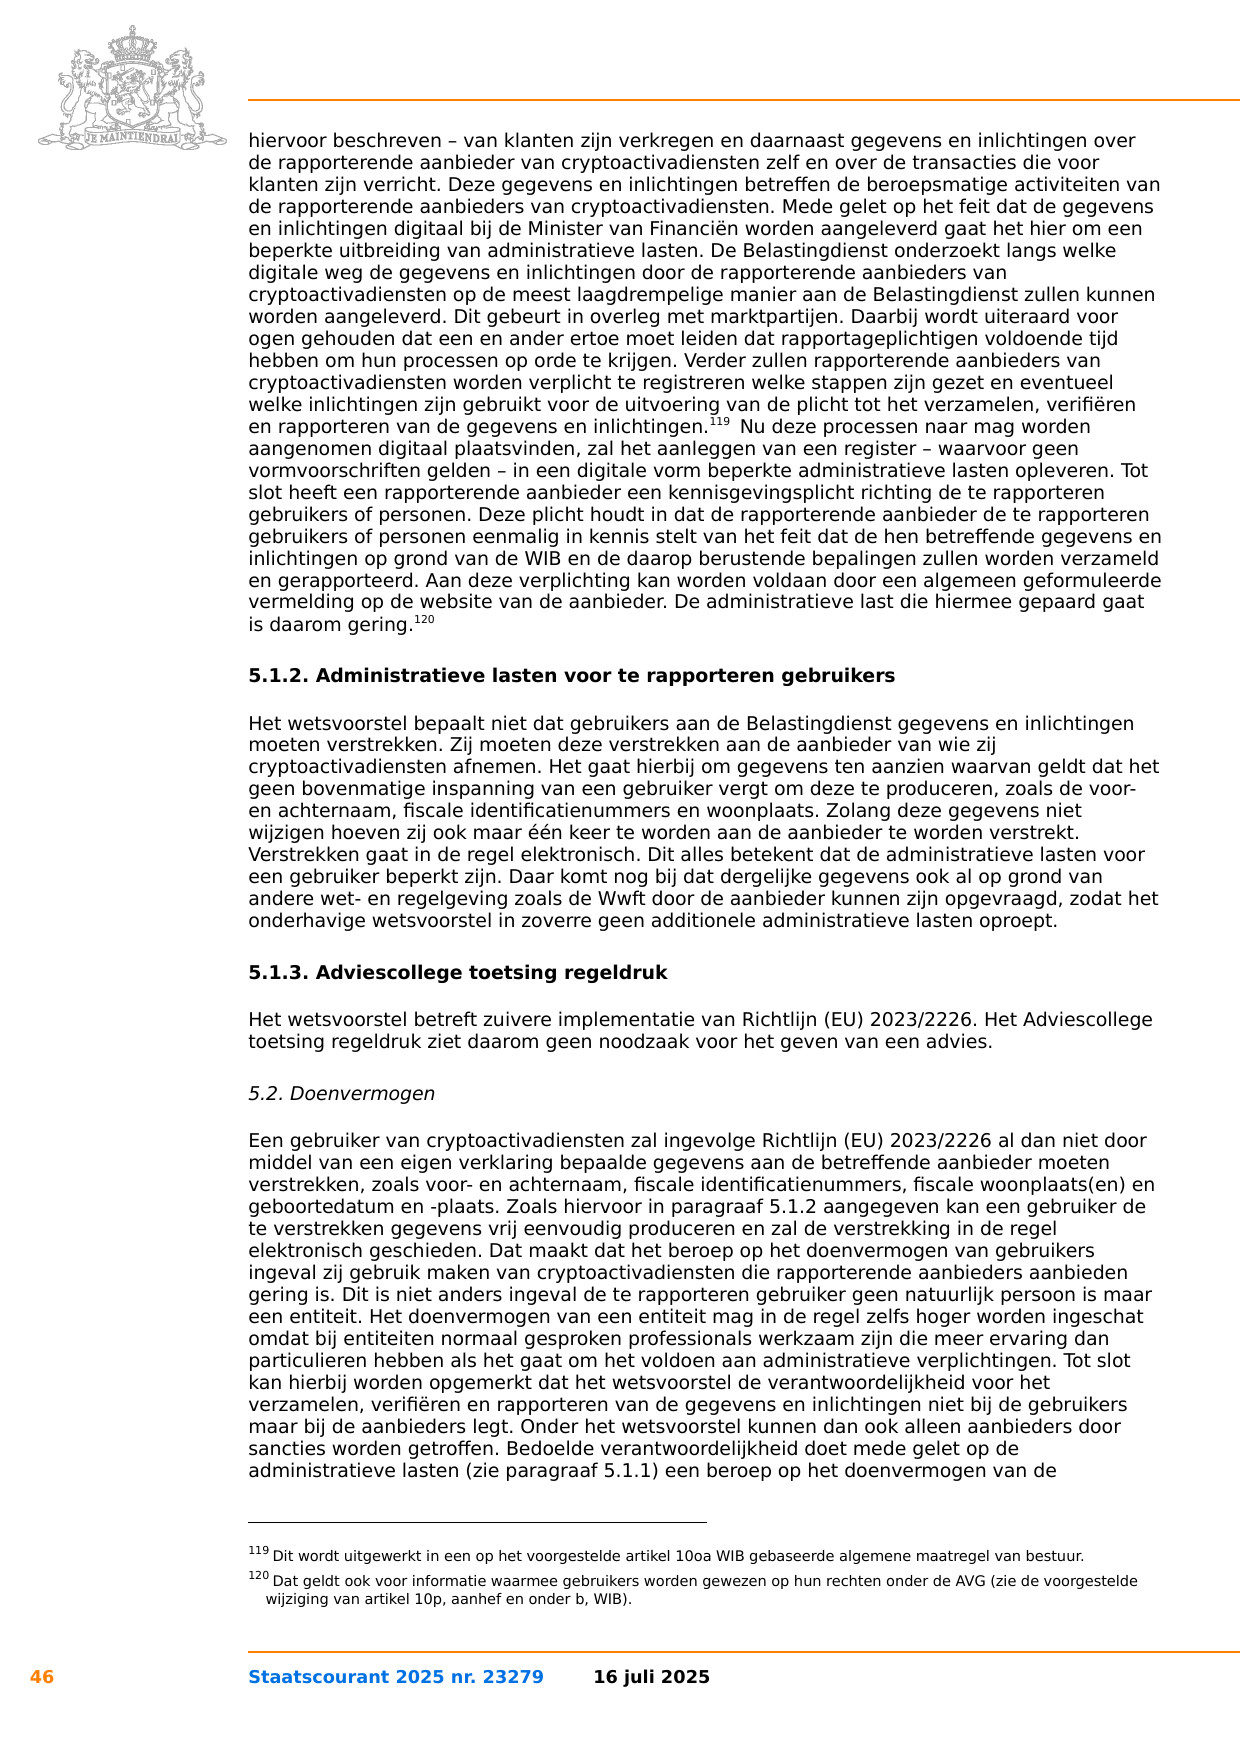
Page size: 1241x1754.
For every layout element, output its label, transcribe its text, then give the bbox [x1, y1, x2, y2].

text hiervoor beschreven – van klanten zijn verkregen en daarnaast gegevens en inlichtingen over de rapporterende aanbieder van cryptoactivadiensten zelf en over de transacties die voor klanten zijn verricht. Deze gegevens en inlichtingen betreffen de beroepsmatige activiteiten van de rapporterende aanbieders van cryptoactivadiensten. Mede gelet op het feit dat de gegevens en inlichtingen digitaal bij de Minister van Financiën worden aangeleverd gaat het hier om een beperkte uitbreiding van administratieve lasten. De Belastingdienst onderzoekt langs welke digitale weg de gegevens en inlichtingen door de rapporterende aanbieders van cryptoactivadiensten op de meest laagdrempelige manier aan de Belastingdienst zullen kunnen worden aangeleverd. Dit gebeurt in overleg met marktpartijen. Daarbij wordt uiteraard voor ogen gehouden dat een en ander ertoe moet leiden dat rapportageplichtigen voldoende tijd hebben om hun processen op orde te krijgen. Verder zullen rapporterende aanbieders van cryptoactivadiensten worden verplicht te registreren welke stappen zijn gezet en eventueel welke inlichtingen zijn gebruikt voor de uitvoering van de plicht tot het verzamelen, verifiëren en rapporteren van de gegevens en inlichtingen. Nu deze processen naar mag worden aangenomen digitaal plaatsvinden, zal het aanleggen van een register – waarvoor geen vormvoorschriften gelden – in een digitale vorm beperkte administratieve lasten opleveren. Tot slot heeft een rapporterende aanbieder een kennisgevingsplicht richting de te rapporteren gebruikers of personen. Deze plicht houdt in dat de rapporterende aanbieder de te rapporteren gebruikers of personen eenmalig in kennis stelt van het feit dat de hen betreffende gegevens en inlichtingen op grond van de WIB en de daarop berustende bepalingen zullen worden verzameld en gerapporteerd. Aan deze verplichting kan worden voldaan door een algemeen geformuleerde vermelding op de website van de aanbieder. De administratieve last die hiermee gepaard gaat is daarom gering. [248, 130, 1163, 635]
picture [38, 25, 227, 150]
subtitle 5.2. Doenvermogen [248, 1083, 1163, 1105]
text Een gebruiker van cryptoactivadiensten zal ingevolge Richtlijn (EU) 2023/2226 al dan niet door middel van een eigen verklaring bepaalde gegevens aan de betreffende aanbieder moeten verstrekken, zoals voor- en achternaam, fiscale identificatienummers, fiscale woonplaats(en) en geboortedatum en -plaats. Zoals hiervoor in paragraaf 5.1.2 aangegeven kan een gebruiker de te verstrekken gegevens vrij eenvoudig produceren en zal de verstrekking in de regel elektronisch geschieden. Dat maakt dat het beroep op het doenvermogen van gebruikers ingeval zij gebruik maken van cryptoactivadiensten die rapporterende aanbieders aanbieden gering is. Dit is niet anders ingeval de te rapporteren gebruiker geen natuurlijk persoon is maar een entiteit. Het doenvermogen van een entiteit mag in de regel zelfs hoger worden ingeschat omdat bij entiteiten normaal gesproken professionals werkzaam zijn die meer ervaring dan particulieren hebben als het gaat om het voldoen aan administratieve verplichtingen. Tot slot kan hierbij worden opgemerkt dat het wetsvoorstel de verantwoordelijkheid voor het verzamelen, verifiëren en rapporteren van de gegevens en inlichtingen niet bij de gebruikers maar bij de aanbieders legt. Onder het wetsvoorstel kunnen dan ook alleen aanbieders door sancties worden getroffen. Bedoelde verantwoordelijkheid doet mede gelet op de administratieve lasten (zie paragraaf 5.1.1) een beroep op het doenvermogen van de [248, 1130, 1163, 1482]
text Het wetsvoorstel bepaalt niet dat gebruikers aan de Belastingdienst gegevens en inlichtingen moeten verstrekken. Zij moeten deze verstrekken aan de aanbieder van wie zij cryptoactivadiensten afnemen. Het gaat hierbij om gegevens ten aanzien waarvan geldt dat het geen bovenmatige inspanning van een gebruiker vergt om deze te produceren, zoals de voor- en achternaam, fiscale identificatienummers en woonplaats. Zolang deze gegevens niet wijzigen hoeven zij ook maar één keer te worden aan de aanbieder te worden verstrekt. Verstrekken gaat in de regel elektronisch. Dit alles betekent dat de administratieve lasten voor een gebruiker beperkt zijn. Daar komt nog bij dat dergelijke gegevens ook al op grond van andere wet- en regelgeving zoals de Wwft door de aanbieder kunnen zijn opgevraagd, zodat het onderhavige wetsvoorstel in zoverre geen additionele administratieve lasten oproept. [248, 712, 1163, 932]
subtitle 5.1.2. Administratieve lasten voor te rapporteren gebruikers [248, 665, 1163, 687]
text Dat geldt ook voor informatie waarmee gebruikers worden gewezen op hun rechten onder de AVG (zie de voorgestelde wijziging van artikel 10p, aanhef en onder b, WIB). [248, 1569, 1163, 1608]
subtitle 5.1.3. Adviescollege toetsing regeldruk [248, 962, 1163, 984]
text Dit wordt uitgewerkt in een op het voorgestelde artikel 10oa WIB gebaseerde algemene maatregel van bestuur. [248, 1544, 1163, 1566]
text Het wetsvoorstel betreft zuivere implementatie van Richtlijn (EU) 2023/2226. Het Adviescollege toetsing regeldruk ziet daarom geen noodzaak voor het geven van een advies. [248, 1009, 1163, 1053]
